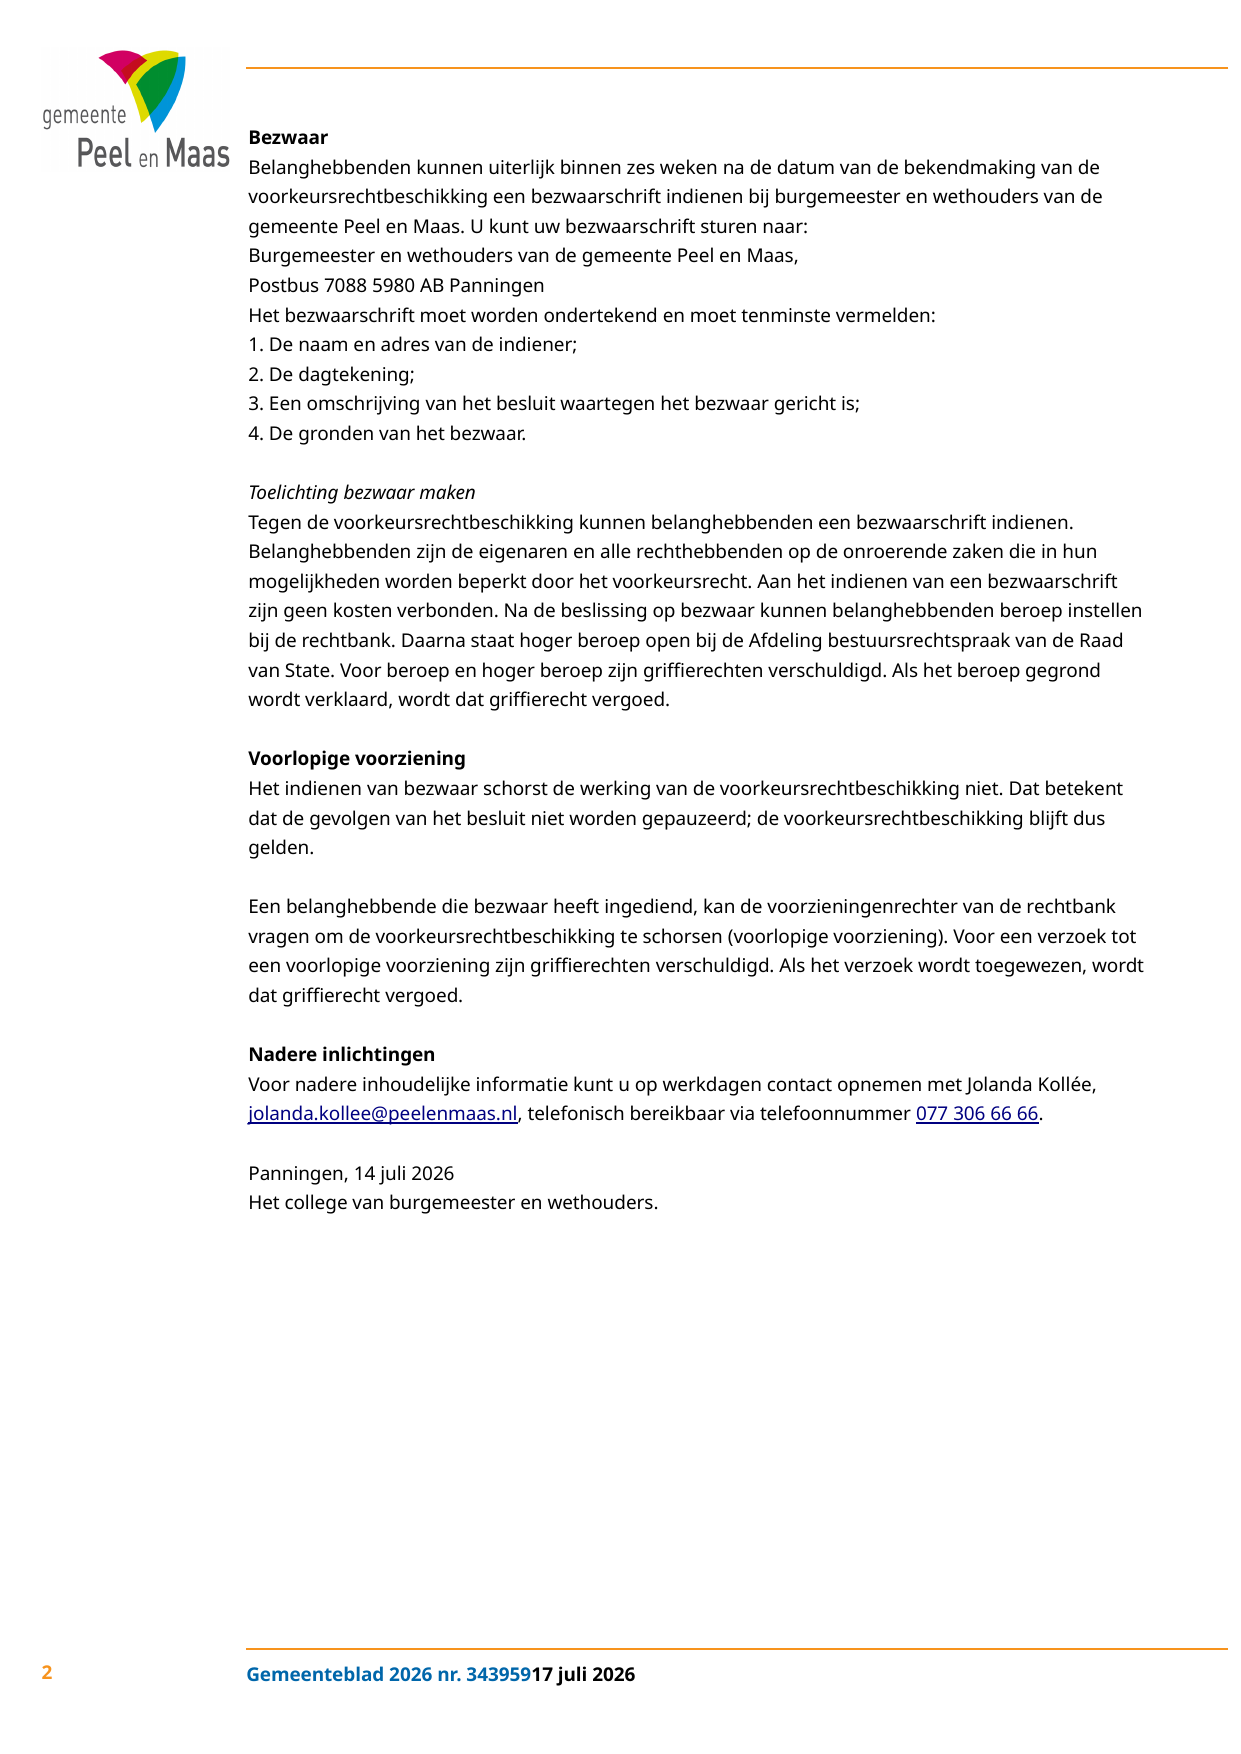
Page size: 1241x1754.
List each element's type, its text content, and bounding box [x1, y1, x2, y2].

text Burgemeester en wethouders van de gemeente Peel en Maas, [248, 243, 1152, 268]
text Het bezwaarschrift moet worden ondertekend en moet tenminste vermelden: [248, 302, 1152, 328]
text 4. De gronden van het bezwaar. [248, 420, 1152, 446]
text Het college van burgemeester en wethouders. [248, 1189, 1152, 1215]
picture [41, 47, 231, 172]
text Postbus 7088 5980 AB Panningen [248, 272, 1152, 298]
text Het indienen van bezwaar schorst de werking van de voorkeursrechtbeschikking niet. Dat betekent dat de gevolgen van het besluit niet worden gepauzeerd; de voorkeursrechtbeschikking blijft dus gelden. [248, 775, 1152, 860]
text 3. Een omschrijving van het besluit waartegen het bezwaar gericht is; [248, 391, 1152, 416]
text Toelichting bezwaar maken [248, 479, 1152, 505]
text 2. De dagtekening; [248, 361, 1152, 387]
text Belanghebbenden kunnen uiterlijk binnen zes weken na de datum van de bekendmaking van de voorkeursrechtbeschikking een bezwaarschrift indienen bij burgemeester en wethouders van de gemeente Peel en Maas. U kunt uw bezwaarschrift sturen naar: [248, 154, 1152, 239]
text Nadere inlichtingen [248, 1041, 1152, 1067]
text Voorlopige voorziening [248, 746, 1152, 771]
text Bezwaar [248, 124, 1152, 150]
text Panningen, 14 juli 2026 [248, 1160, 1152, 1186]
text Tegen de voorkeursrechtbeschikking kunnen belanghebbenden een bezwaarschrift indienen. Belanghebbenden zijn de eigenaren en alle rechthebbenden op de onroerende zaken die in hun mogelijkheden worden beperkt door het voorkeursrecht. Aan het indienen van een bezwaarschrift zijn geen kosten verbonden. Na de beslissing op bezwaar kunnen belanghebbenden beroep instellen bij de rechtbank. Daarna staat hoger beroep open bij de Afdeling bestuursrechtspraak van de Raad van State. Voor beroep en hoger beroep zijn griffierechten verschuldigd. Als het beroep gegrond wordt verklaard, wordt dat griffierecht vergoed. [248, 509, 1152, 712]
text Een belanghebbende die bezwaar heeft ingediend, kan de voorzieningenrechter van de rechtbank vragen om de voorkeursrechtbeschikking te schorsen (voorlopige voorziening). Voor een verzoek tot een voorlopige voorziening zijn griffierechten verschuldigd. Als het verzoek wordt toegewezen, wordt dat griffierecht vergoed. [248, 893, 1152, 1008]
text Voor nadere inhoudelijke informatie kunt u op werkdagen contact opnemen met Jolanda Kollée, jolanda.kollee@peelenmaas.nl, telefonisch bereikbaar via telefoonnummer 077 306 66 66. [248, 1071, 1152, 1126]
text 1. De naam en adres van de indiener; [248, 331, 1152, 357]
